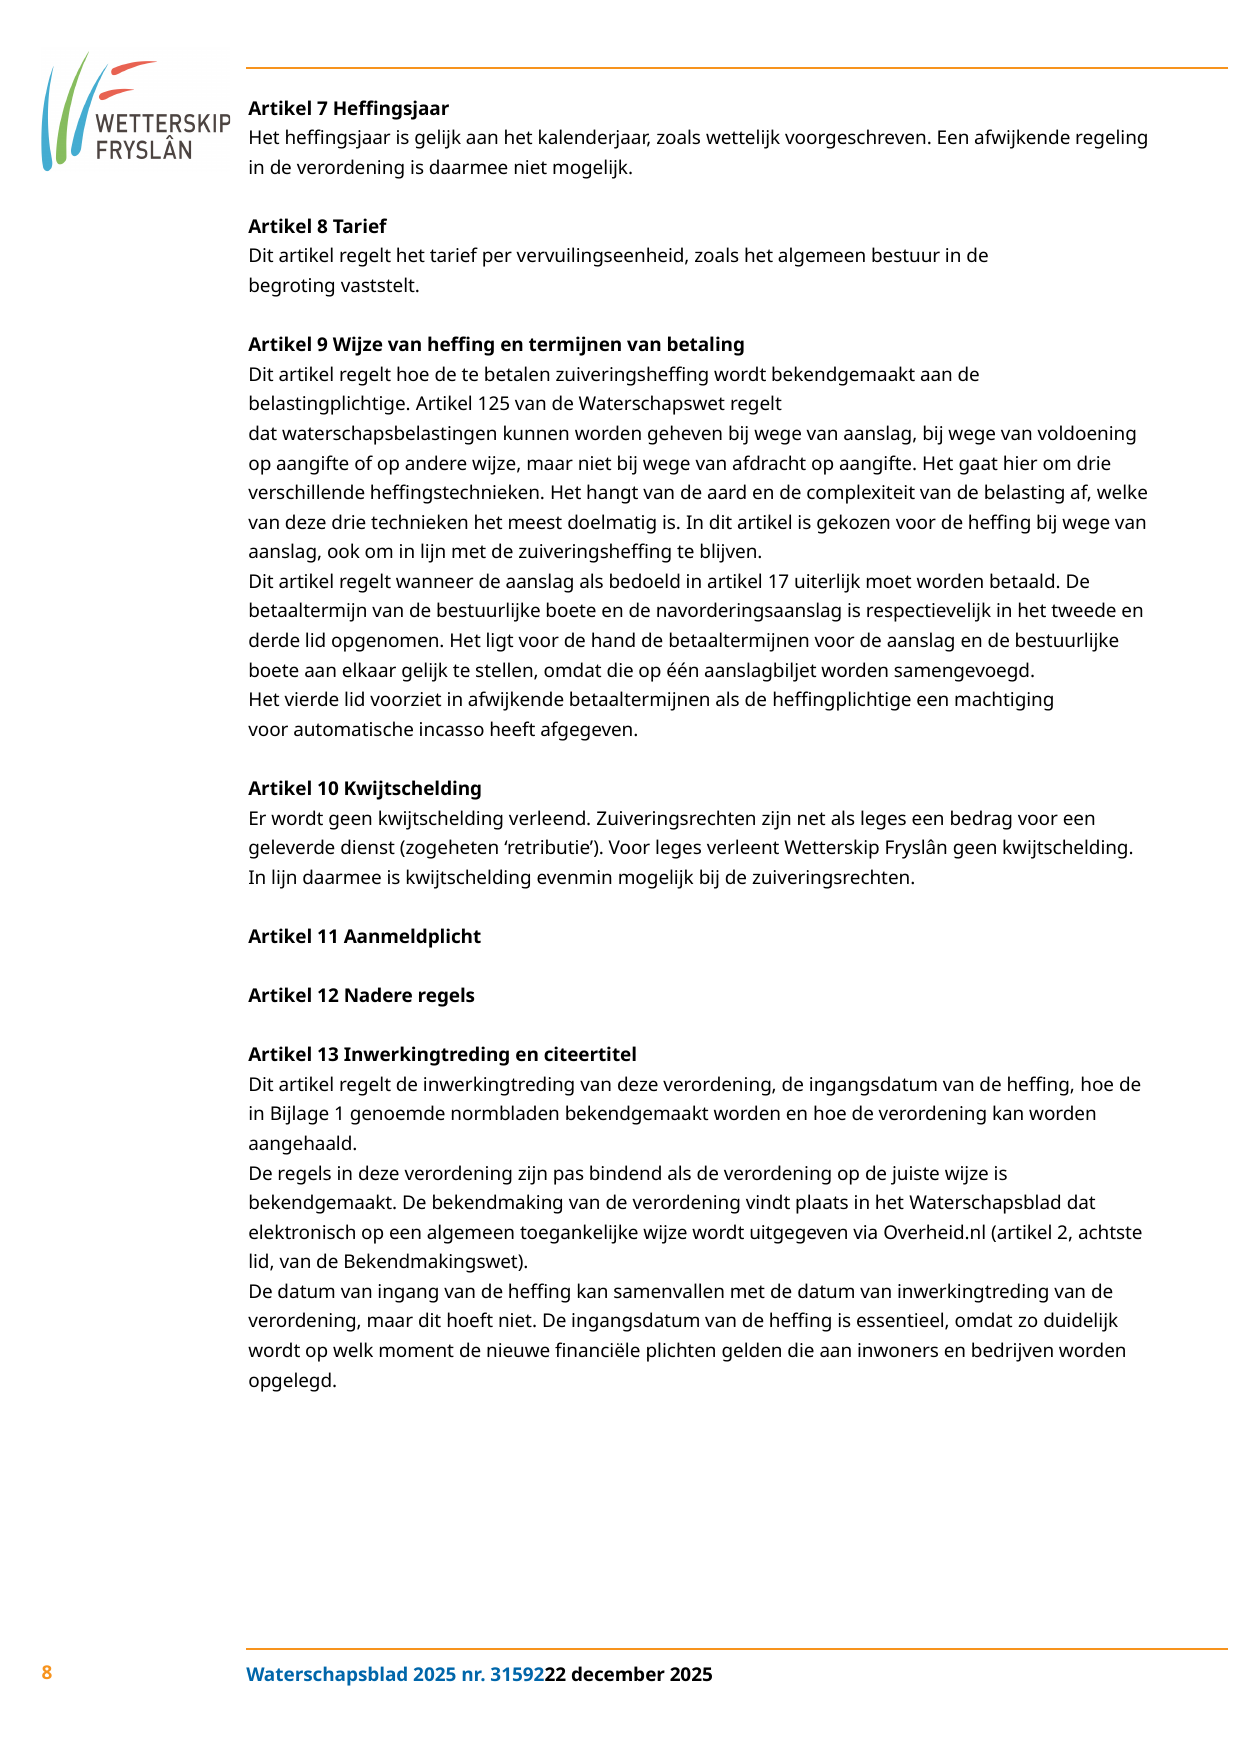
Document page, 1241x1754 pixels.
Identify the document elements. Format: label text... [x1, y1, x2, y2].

text Het vierde lid voorziet in afwijkende betaaltermijnen als de heffingplichtige een machtiging voor automatische incasso heeft afgegeven. [248, 686, 1152, 742]
text Dit artikel regelt hoe de te betalen zuiveringsheffing wordt bekendgemaakt aan de belastingplichtige. Artikel 125 van de Waterschapswet regelt dat waterschapsbelastingen kunnen worden geheven bij wege van aanslag, bij wege van voldoening op aangifte of op andere wijze, maar niet bij wege van afdracht op aangifte. Het gaat hier om drie verschillende heffingstechnieken. Het hangt van de aard en de complexiteit van de belasting af, welke van deze drie technieken het meest doelmatig is. In dit artikel is gekozen voor de heffing bij wege van aanslag, ook om in lijn met de zuiveringsheffing te blijven. [248, 361, 1152, 564]
text Dit artikel regelt het tarief per vervuilingseenheid, zoals het algemeen bestuur in de begroting vaststelt. [248, 243, 1152, 298]
text Artikel 10 Kwijtschelding [248, 775, 1152, 801]
text De datum van ingang van de heffing kan samenvallen met de datum van inwerkingtreding van de verordening, maar dit hoeft niet. De ingangsdatum van de heffing is essentieel, omdat zo duidelijk wordt op welk moment de nieuwe financiële plichten gelden die aan inwoners en bedrijven worden opgelegd. [248, 1278, 1152, 1393]
text Artikel 11 Aanmeldplicht [248, 923, 1152, 949]
text Er wordt geen kwijtschelding verleend. Zuiveringsrechten zijn net als leges een bedrag voor een geleverde dienst (zogeheten ‘retributie’). Voor leges verleent Wetterskip Fryslân geen kwijtschelding. In lijn daarmee is kwijtschelding evenmin mogelijk bij de zuiveringsrechten. [248, 805, 1152, 890]
text Het heffingsjaar is gelijk aan het kalenderjaar, zoals wettelijk voorgeschreven. Een afwijkende regeling in de verordening is daarmee niet mogelijk. [248, 124, 1152, 180]
text Dit artikel regelt wanneer de aanslag als bedoeld in artikel 17 uiterlijk moet worden betaald. De betaaltermijn van de bestuurlijke boete en de navorderingsaanslag is respectievelijk in het tweede en derde lid opgenomen. Het ligt voor de hand de betaaltermijnen voor de aanslag en de bestuurlijke boete aan elkaar gelijk te stellen, omdat die op één aanslagbiljet worden samengevoegd. [248, 568, 1152, 683]
text Artikel 13 Inwerkingtreding en citeertitel [248, 1041, 1152, 1067]
text Artikel 9 Wijze van heffing en termijnen van betaling [248, 331, 1152, 357]
text Artikel 7 Heffingsjaar [248, 95, 1152, 121]
text Artikel 12 Nadere regels [248, 982, 1152, 1008]
text Dit artikel regelt de inwerkingtreding van deze verordening, de ingangsdatum van de heffing, hoe de in Bijlage 1 genoemde normbladen bekendgemaakt worden en hoe de verordening kan worden aangehaald. [248, 1071, 1152, 1156]
text De regels in deze verordening zijn pas bindend als de verordening op de juiste wijze is bekendgemaakt. De bekendmaking van de verordening vindt plaats in het Waterschapsblad dat elektronisch op een algemeen toegankelijke wijze wordt uitgegeven via Overheid.nl (artikel 2, achtste lid, van de Bekendmakingswet). [248, 1160, 1152, 1274]
text Artikel 8 Tarief [248, 213, 1152, 239]
picture [41, 47, 231, 172]
